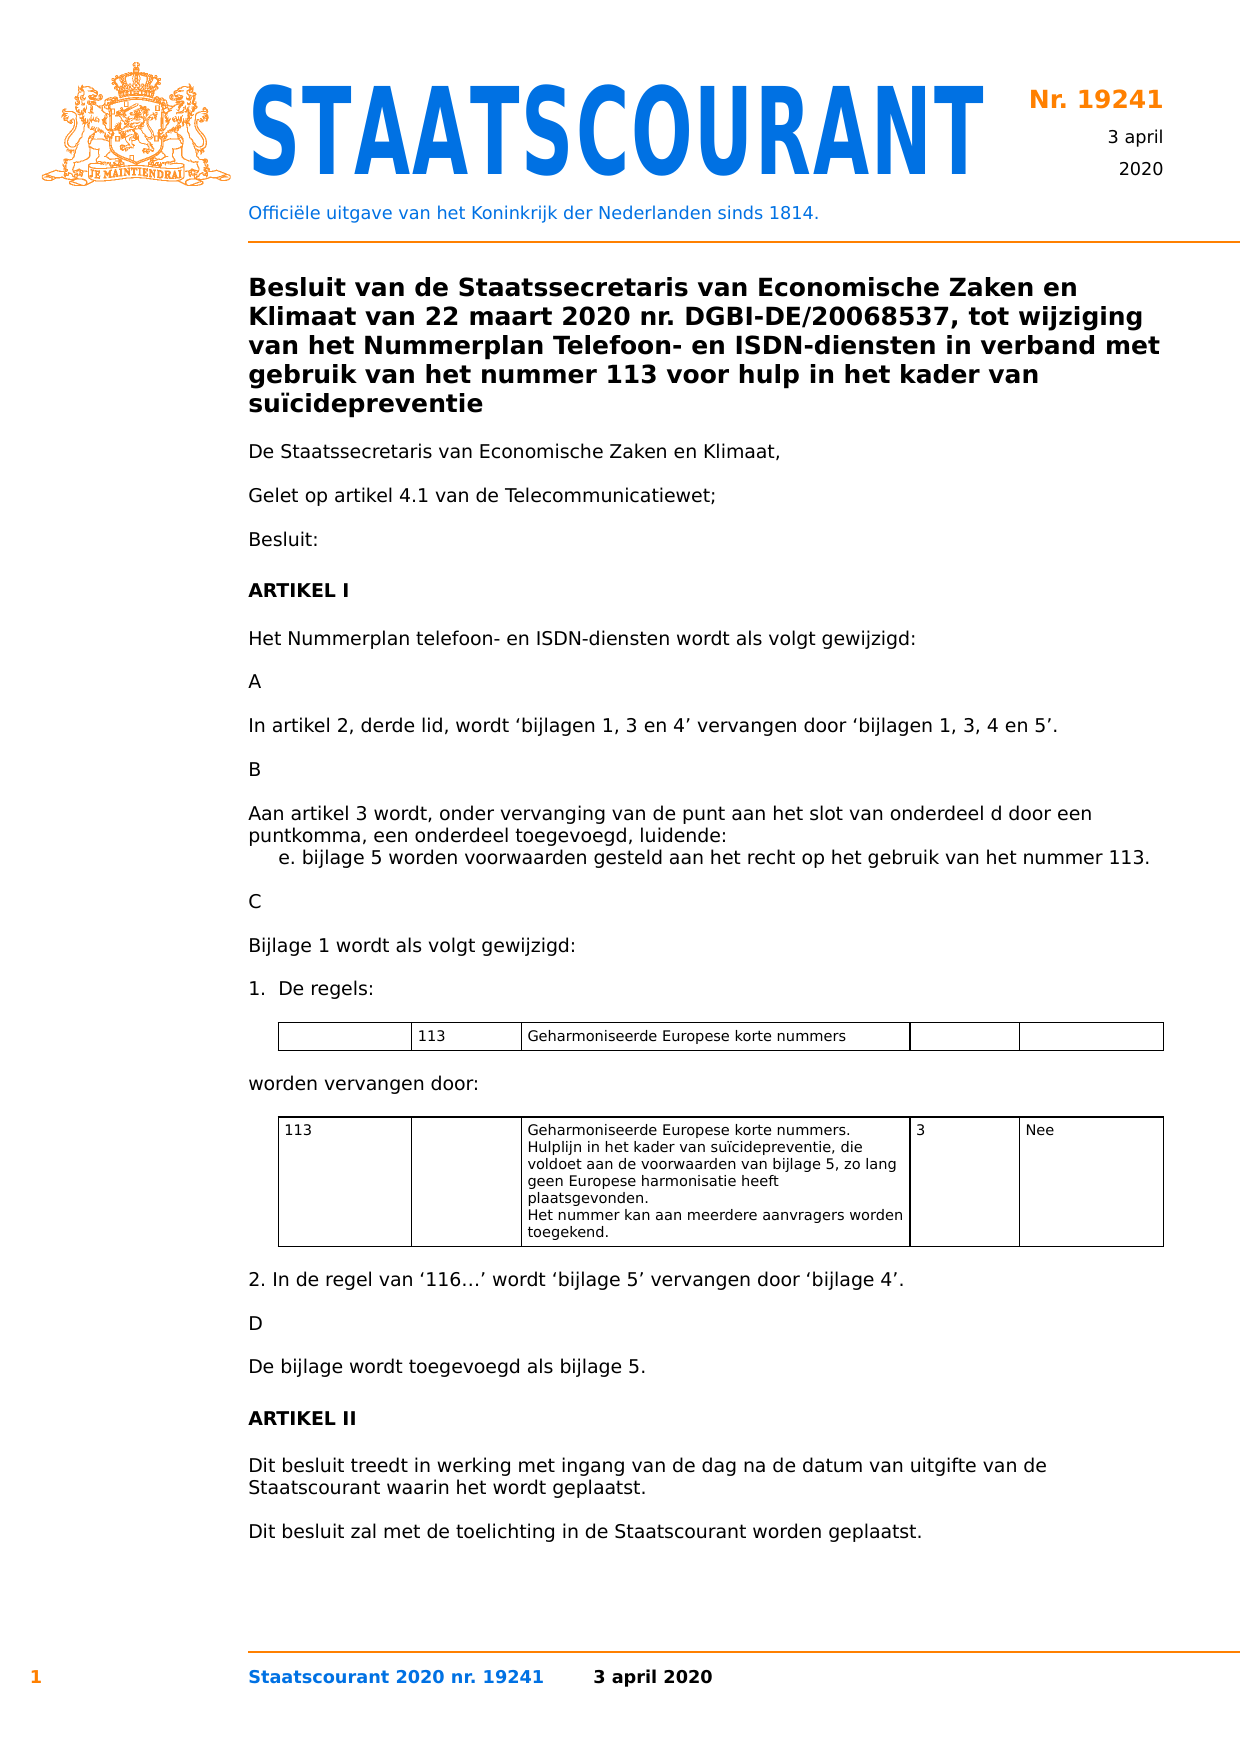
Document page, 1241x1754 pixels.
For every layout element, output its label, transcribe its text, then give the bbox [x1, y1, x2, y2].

table_cell 3 april [998, 121, 1240, 153]
text In artikel 2, derde lid, wordt ‘bijlagen 1, 3 en 4’ vervangen door ‘bijlagen 1, 3, 4 en 5’. [248, 715, 1163, 737]
text Het Nummerplan telefoon- en ISDN-diensten wordt als volgt gewijzigd: [248, 627, 1163, 649]
table_header [279, 1023, 411, 1049]
text De bijlage wordt toegevoegd als bijlage 5. [248, 1356, 1163, 1378]
text A [248, 671, 1163, 693]
subtitle ARTIKEL II [248, 1408, 1163, 1430]
table_header [25, 62, 248, 241]
picture [41, 62, 231, 186]
table_header STAATSCOURANT [248, 62, 998, 203]
text Gelet op artikel 4.1 van de Telecommunicatiewet; [248, 484, 1163, 507]
subtitle ARTIKEL I [248, 580, 1163, 602]
text worden vervangen door: [248, 1072, 1163, 1094]
table_header [911, 1023, 1019, 1049]
text C [248, 891, 1163, 913]
text Bijlage 1 wordt als volgt gewijzigd: [248, 934, 1163, 956]
text 2. In de regel van ‘116…’ wordt ‘bijlage 5’ vervangen door ‘bijlage 4’. [248, 1268, 1163, 1291]
text Besluit: [248, 528, 1163, 550]
table_header 113 [279, 1118, 411, 1246]
text e. bijlage 5 worden voorwaarden gesteld aan het recht op het gebruik van het nummer 113. [278, 847, 1163, 869]
text De Staatssecretaris van Economische Zaken en Klimaat, [248, 441, 1163, 463]
text Dit besluit treedt in werking met ingang van de dag na de datum van uitgifte van de Staatscourant waarin het wordt geplaatst. [248, 1455, 1163, 1499]
text Aan artikel 3 wordt, onder vervanging van de punt aan het slot van onderdeel d door een puntkomma, een onderdeel toegevoegd, luidende: [248, 803, 1163, 847]
table_cell 2020 [998, 153, 1240, 203]
table_header 113 [412, 1023, 521, 1049]
table_header Geharmoniseerde Europese korte nummers [522, 1023, 909, 1049]
table_header Nr. 19241 [998, 62, 1240, 121]
text Dit besluit zal met de toelichting in de Staatscourant worden geplaatst. [248, 1521, 1163, 1543]
text D [248, 1312, 1163, 1334]
table_header Geharmoniseerde Europese korte nummers. Hulplijn in het kader van suïcidepreventie, die voldoet aan de voorwaarden van bijlage 5, zo lang geen Europese harmonisatie heeft plaatsgevonden. Het nummer kan aan meerdere aanvragers worden toegekend. [522, 1118, 909, 1246]
table_header [412, 1118, 521, 1246]
table_cell Officiële uitgave van het Koninkrijk der Nederlanden sinds 1814. [248, 203, 1240, 241]
text B [248, 759, 1163, 781]
text 1. De regels: [248, 978, 1163, 1000]
table_header 3 [911, 1118, 1019, 1246]
table_header [1020, 1023, 1163, 1049]
subtitle Besluit van de Staatssecretaris van Economische Zaken en Klimaat van 22 maart 2020 nr. DGBI-DE/20068537, tot wijziging van het Nummerplan Telefoon- en ISDN-diensten in verband met gebruik van het nummer 113 voor hulp in het kader van suïcidepreventie [248, 273, 1163, 419]
table_header Nee [1020, 1118, 1163, 1246]
